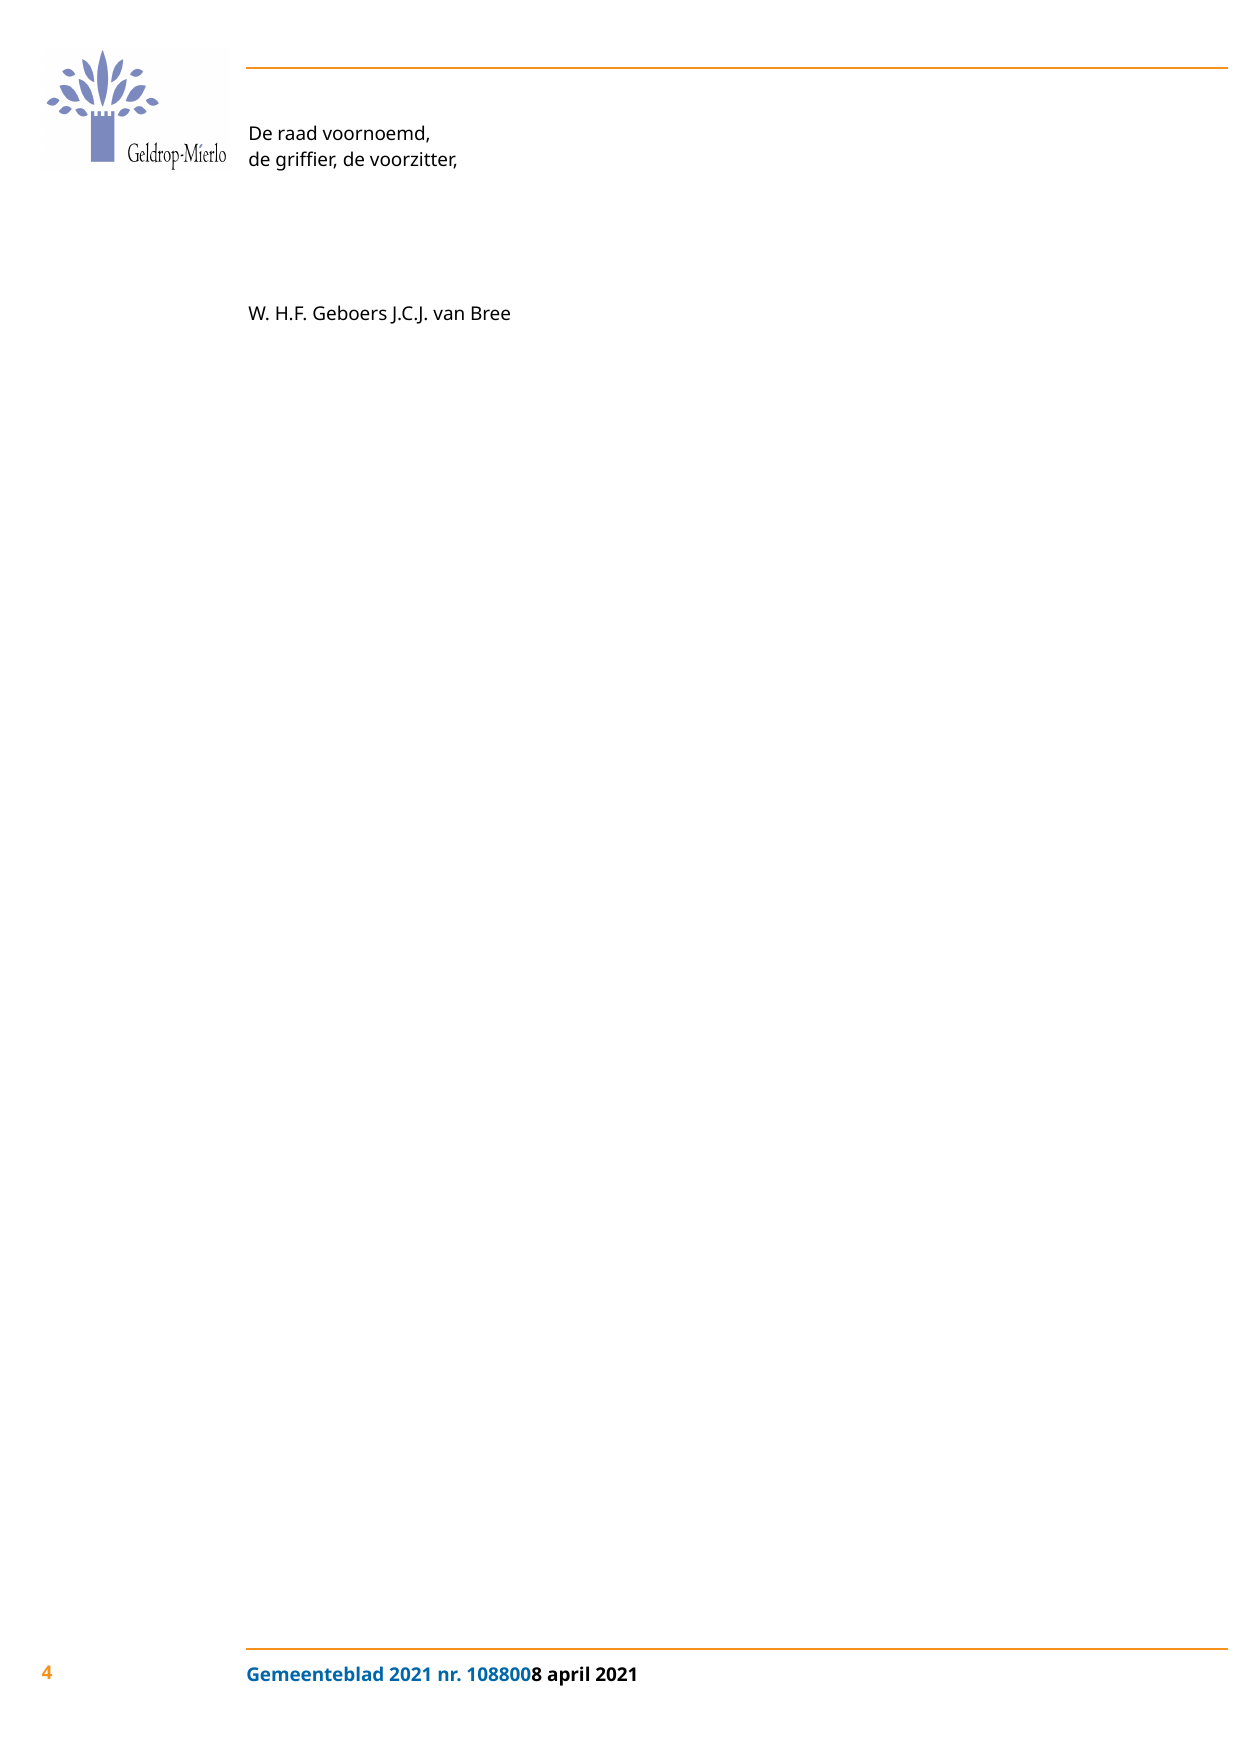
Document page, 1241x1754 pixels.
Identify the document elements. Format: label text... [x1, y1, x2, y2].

text De raad voornoemd, [248, 121, 1152, 146]
picture [41, 47, 231, 172]
text de griffier, de voorzitter, [248, 146, 1152, 172]
text W. H.F. Geboers J.C.J. van Bree [248, 301, 1152, 326]
